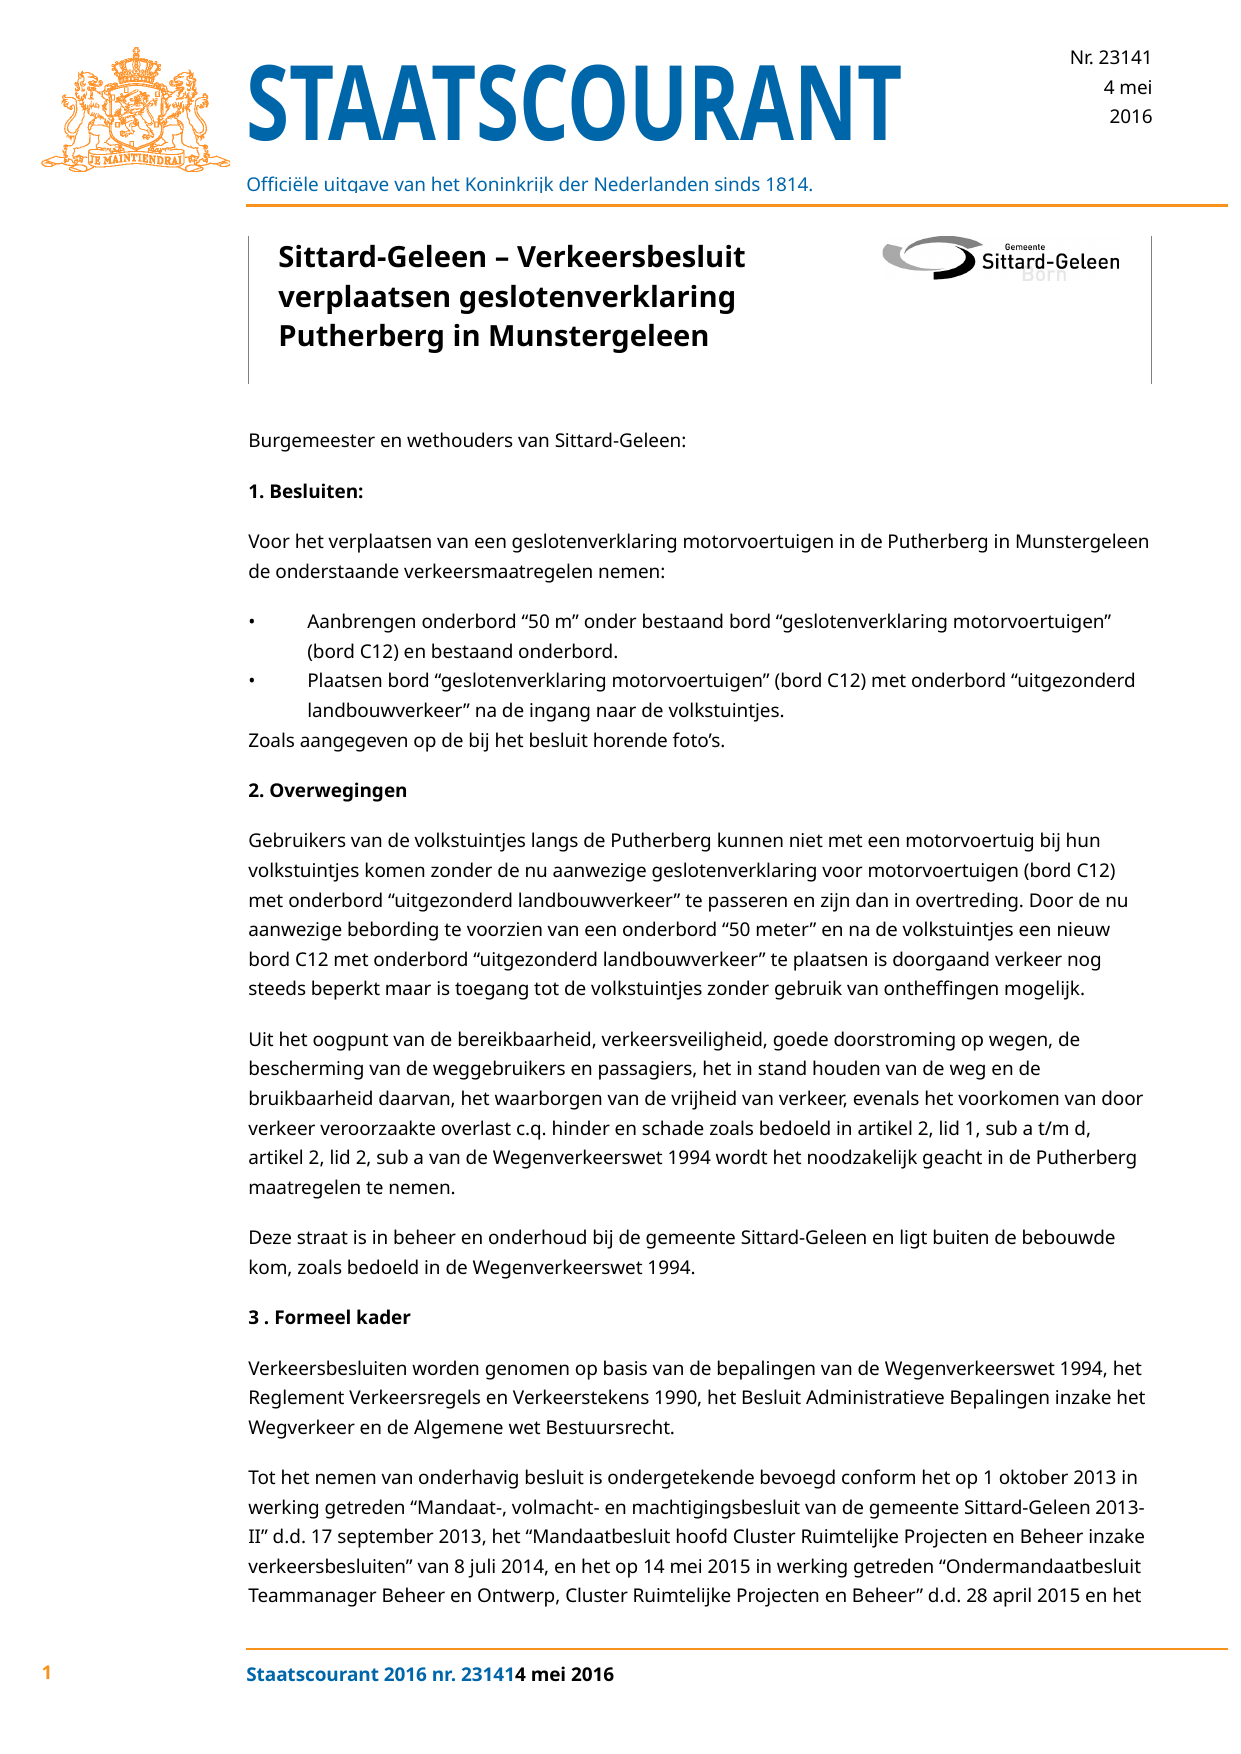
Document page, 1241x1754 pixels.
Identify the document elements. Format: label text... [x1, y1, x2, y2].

text Gebruikers van de volkstuintjes langs de Putherberg kunnen niet met een motorvoertuig bij hun volkstuintjes komen zonder de nu aanwezige geslotenverklaring voor motorvoertuigen (bord C12) met onderbord “uitgezonderd landbouwverkeer” te passeren en zijn dan in overtreding. Door de nu aanwezige bebording te voorzien van een onderbord “50 meter” en na de volkstuintjes een nieuw bord C12 met onderbord “uitgezonderd landbouwverkeer” te plaatsen is doorgaand verkeer nog steeds beperkt maar is toegang tot de volkstuintjes zonder gebruik van ontheffingen mogelijk. [248, 828, 1152, 1001]
text Voor het verplaatsen van een geslotenverklaring motorvoertuigen in de Putherberg in Munstergeleen de onderstaande verkeersmaatregelen nemen: [248, 528, 1152, 584]
text Burgemeester en wethouders van Sittard-Geleen: [248, 428, 1152, 453]
text Tot het nemen van onderhavig besluit is ondergetekende bevoegd conform het op 1 oktober 2013 in werking getreden “Mandaat-, volmacht- en machtigingsbesluit van de gemeente Sittard-Geleen 2013-II” d.d. 17 september 2013, het “Mandaatbesluit hoofd Cluster Ruimtelijke Projecten en Beheer inzake verkeersbesluiten” van 8 juli 2014, en het op 14 mei 2015 in werking getreden “Ondermandaatbesluit Teammanager Beheer en Ontwerp, Cluster Ruimtelijke Projecten en Beheer” d.d. 28 april 2015 en het [248, 1464, 1152, 1608]
table_header [850, 236, 1151, 384]
list Aanbrengen onderbord “50 m” onder bestaand bord “geslotenverklaring motorvoertuigen” (bord C12) en bestaand onderbord. [248, 608, 1152, 664]
table_header Sittard-Geleen – Verkeersbesluit verplaatsen geslotenverklaring Putherberg in Munstergeleen [249, 236, 850, 384]
picture [41, 47, 231, 172]
picture [882, 236, 1119, 281]
text Zoals aangegeven op de bij het besluit horende foto’s. [248, 727, 1152, 752]
text 3 . Formeel kader [248, 1304, 1152, 1330]
text 2. Overwegingen [248, 777, 1152, 803]
text 1. Besluiten: [248, 478, 1152, 504]
text Deze straat is in beheer en onderhoud bij de gemeente Sittard-Geleen en ligt buiten de bebouwde kom, zoals bedoeld in de Wegenverkeerswet 1994. [248, 1224, 1152, 1279]
text Verkeersbesluiten worden genomen op basis van de bepalingen van de Wegenverkeerswet 1994, het Reglement Verkeersregels en Verkeerstekens 1990, het Besluit Administratieve Bepalingen inzake het Wegverkeer en de Algemene wet Bestuursrecht. [248, 1355, 1152, 1439]
text Uit het oogpunt van de bereikbaarheid, verkeersveiligheid, goede doorstroming op wegen, de bescherming van de weggebruikers en passagiers, het in stand houden van de weg en de bruikbaarheid daarvan, het waarborgen van de vrijheid van verkeer, evenals het voorkomen van door verkeer veroorzaakte overlast c.q. hinder en schade zoals bedoeld in artikel 2, lid 1, sub a t/m d, artikel 2, lid 2, sub a van de Wegenverkeerswet 1994 wordt het noodzakelijk geacht in de Putherberg maatregelen te nemen. [248, 1026, 1152, 1199]
list Plaatsen bord “geslotenverklaring motorvoertuigen” (bord C12) met onderbord “uitgezonderd landbouwverkeer” na de ingang naar de volkstuintjes. [248, 668, 1152, 723]
